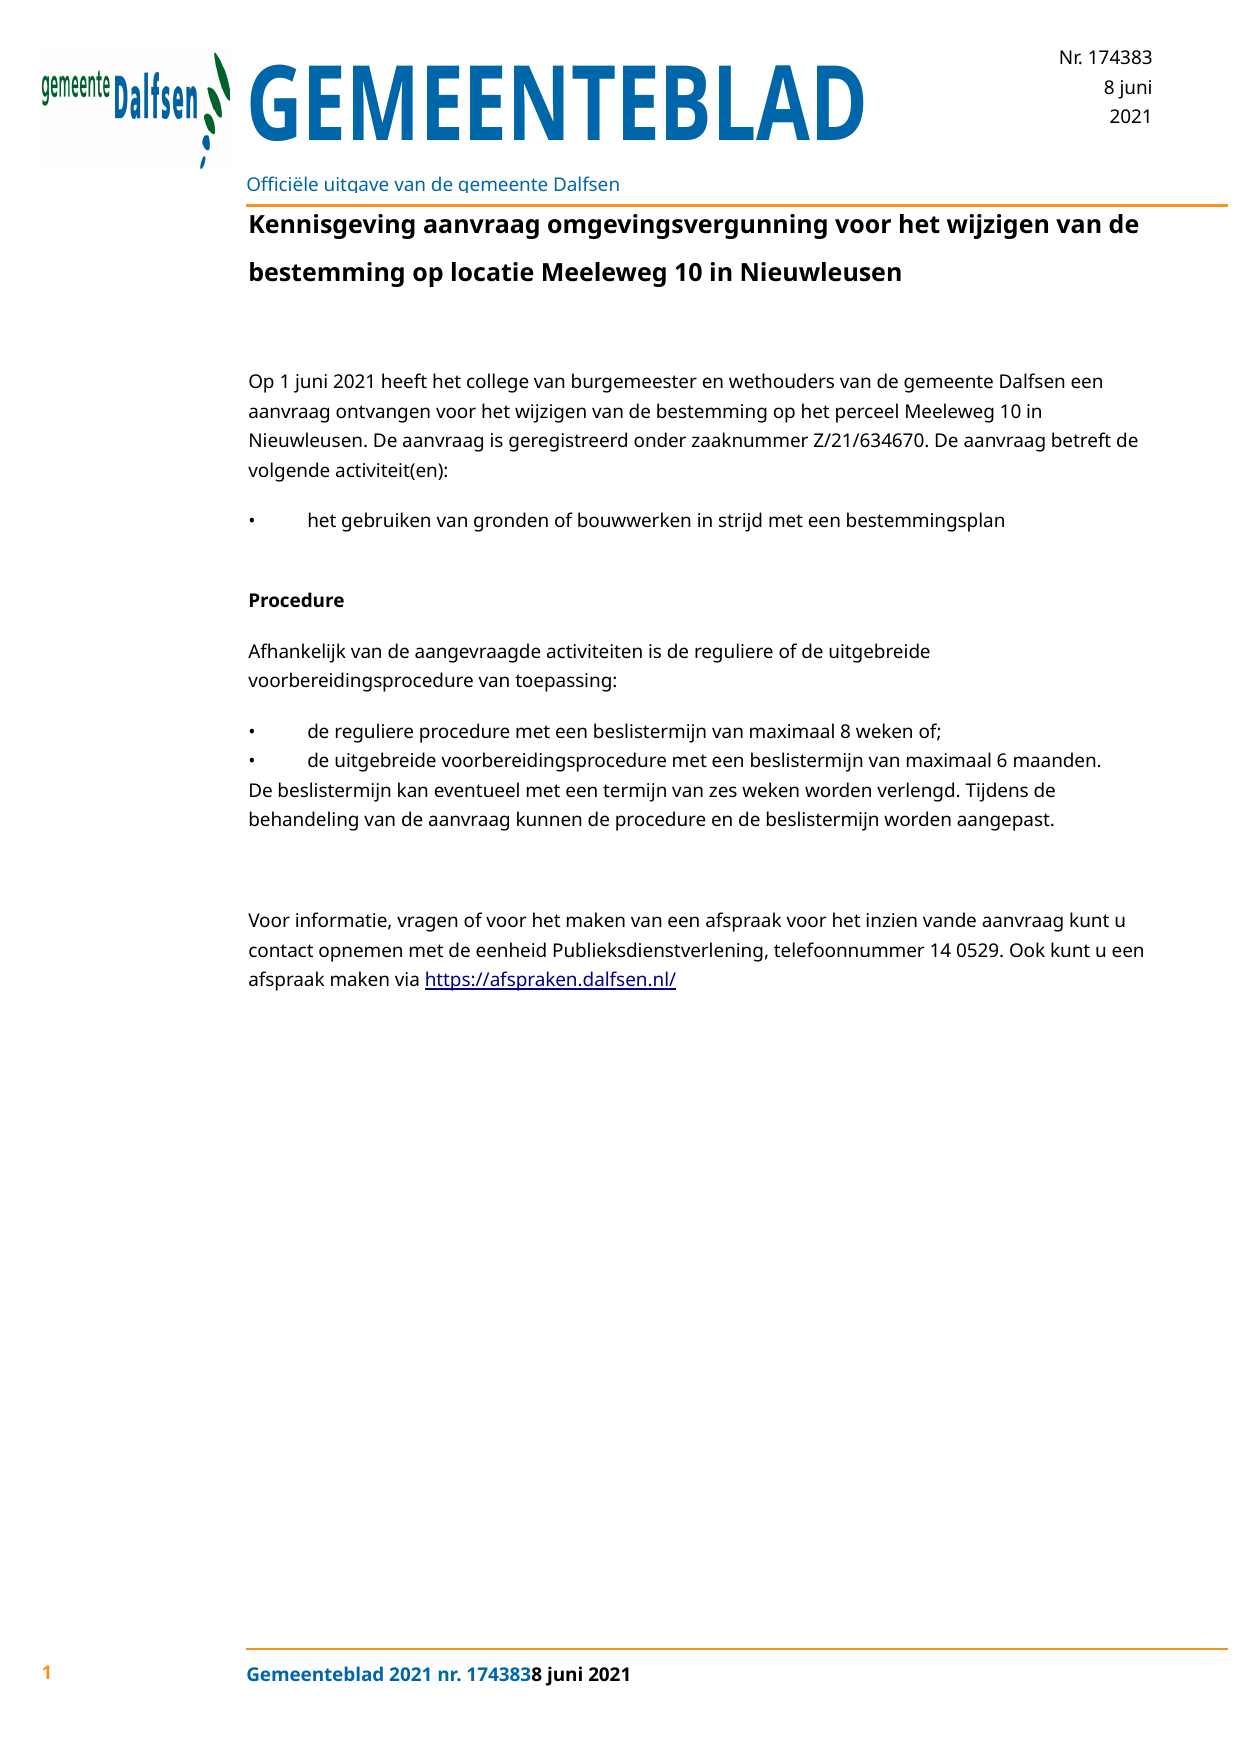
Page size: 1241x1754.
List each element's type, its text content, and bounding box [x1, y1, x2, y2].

text Afhankelijk van de aangevraagde activiteiten is de reguliere of de uitgebreide voorbereidingsprocedure van toepassing: [248, 638, 1152, 693]
text Voor informatie, vragen of voor het maken van een afspraak voor het inzien vande aanvraag kunt u contact opnemen met de eenheid Publieksdienstverlening, telefoonnummer 14 0529. Ook kunt u een afspraak maken via https://afspraken.dalfsen.nl/ [248, 907, 1152, 992]
list de uitgebreide voorbereidingsprocedure met een beslistermijn van maximaal 6 maanden. [248, 747, 1152, 773]
list het gebruiken van gronden of bouwwerken in strijd met een bestemmingsplan [248, 507, 1152, 533]
picture [41, 47, 231, 172]
text Kennisgeving aanvraag omgevingsvergunning voor het wijzigen van de bestemming op locatie Meeleweg 10 in Nieuwleusen [248, 207, 1152, 288]
text Op 1 juni 2021 heeft het college van burgemeester en wethouders van de gemeente Dalfsen een aanvraag ontvangen voor het wijzigen van de bestemming op het perceel Meeleweg 10 in Nieuwleusen. De aanvraag is geregistreerd onder zaaknummer Z/21/634670. De aanvraag betreft de volgende activiteit(en): [248, 368, 1152, 483]
text De beslistermijn kan eventueel met een termijn van zes weken worden verlengd. Tijdens de behandeling van de aanvraag kunnen de procedure en de beslistermijn worden aangepast. [248, 777, 1152, 832]
text Procedure [248, 587, 1152, 613]
list de reguliere procedure met een beslistermijn van maximaal 8 weken of; [248, 718, 1152, 744]
